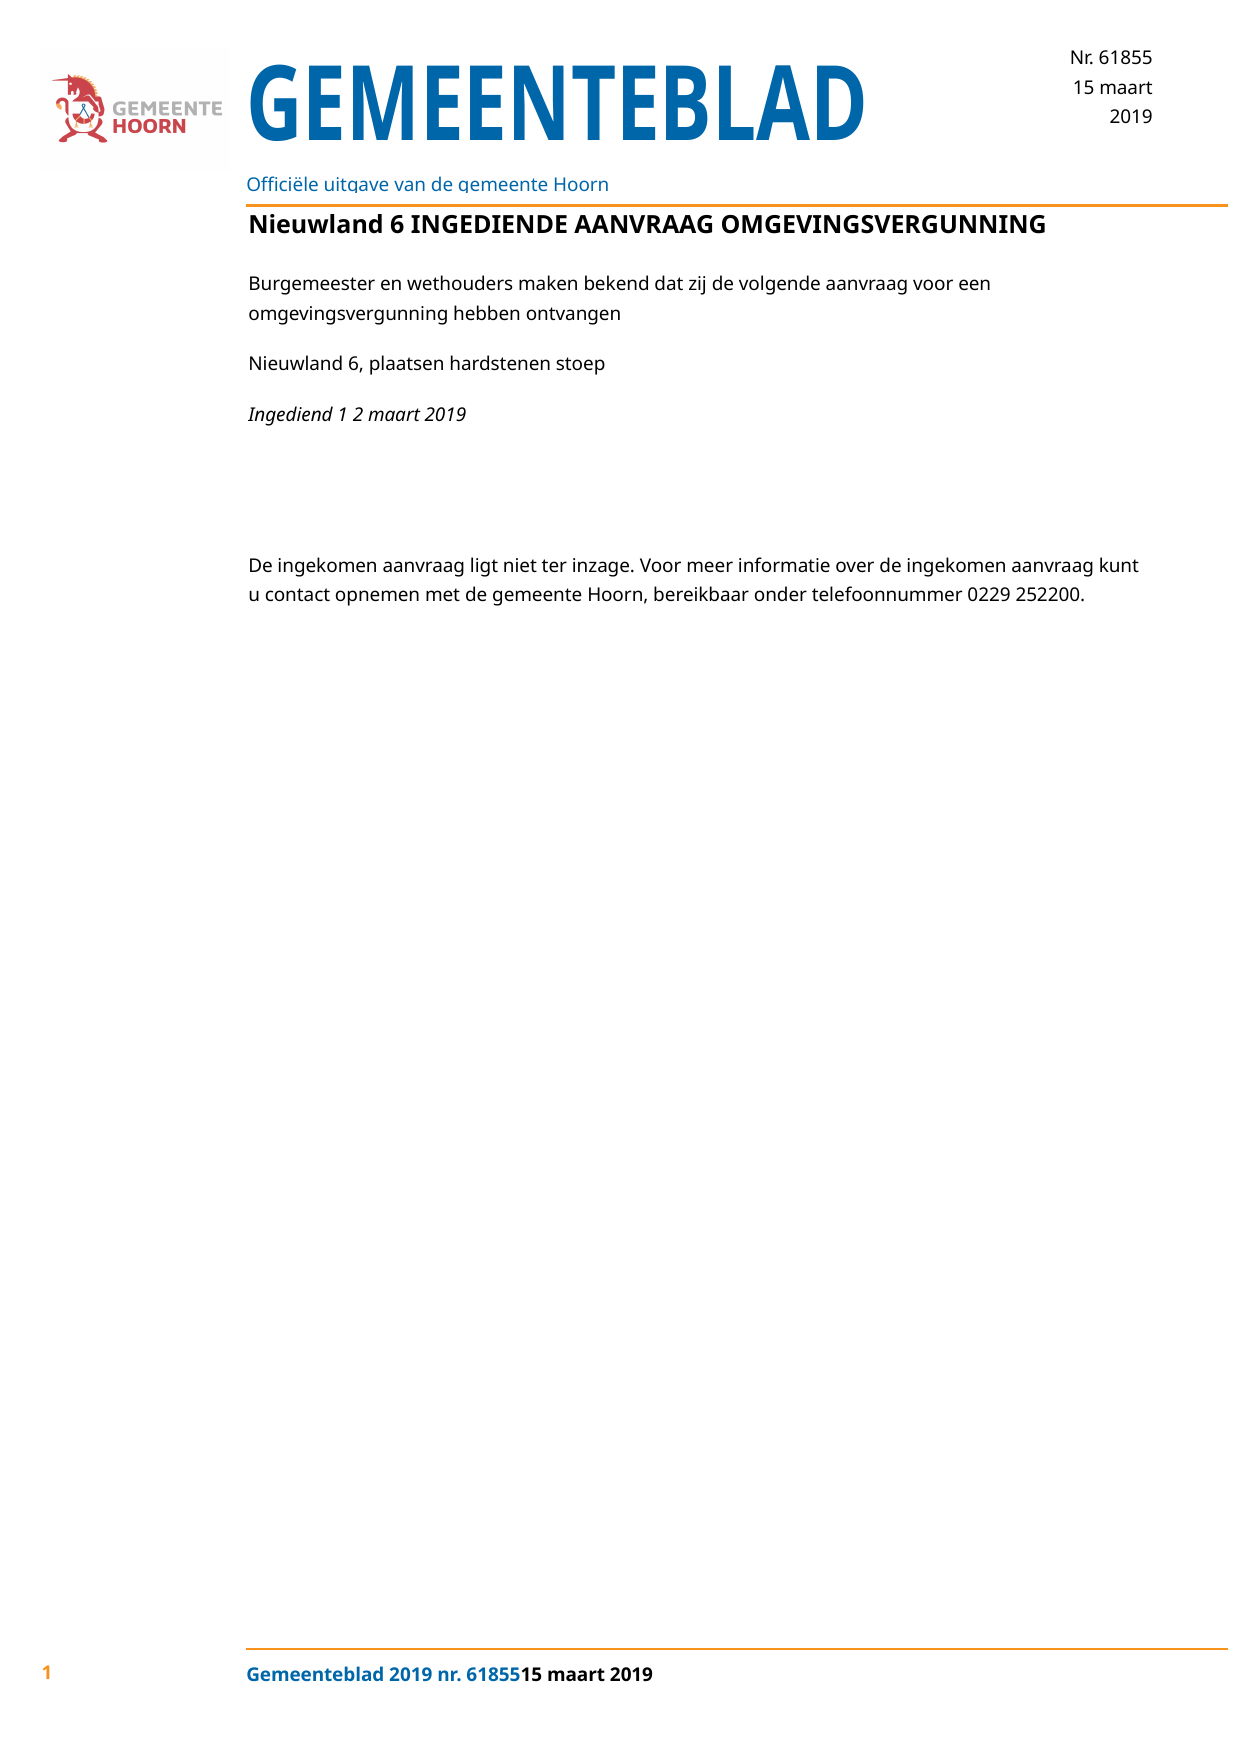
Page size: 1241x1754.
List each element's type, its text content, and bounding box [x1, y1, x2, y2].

text Nieuwland 6, plaatsen hardstenen stoep [248, 350, 1152, 376]
picture [41, 47, 231, 172]
text Ingediend 1 2 maart 2019 [248, 401, 1152, 426]
text De ingekomen aanvraag ligt niet ter inzage. Voor meer informatie over de ingekomen aanvraag kunt u contact opnemen met de gemeente Hoorn, bereikbaar onder telefoonnummer 0229 252200. [248, 552, 1152, 607]
text Burgemeester en wethouders maken bekend dat zij de volgende aanvraag voor een omgevingsvergunning hebben ontvangen [248, 270, 1152, 326]
text Nieuwland 6 INGEDIENDE AANVRAAG OMGEVINGSVERGUNNING [248, 207, 1152, 241]
